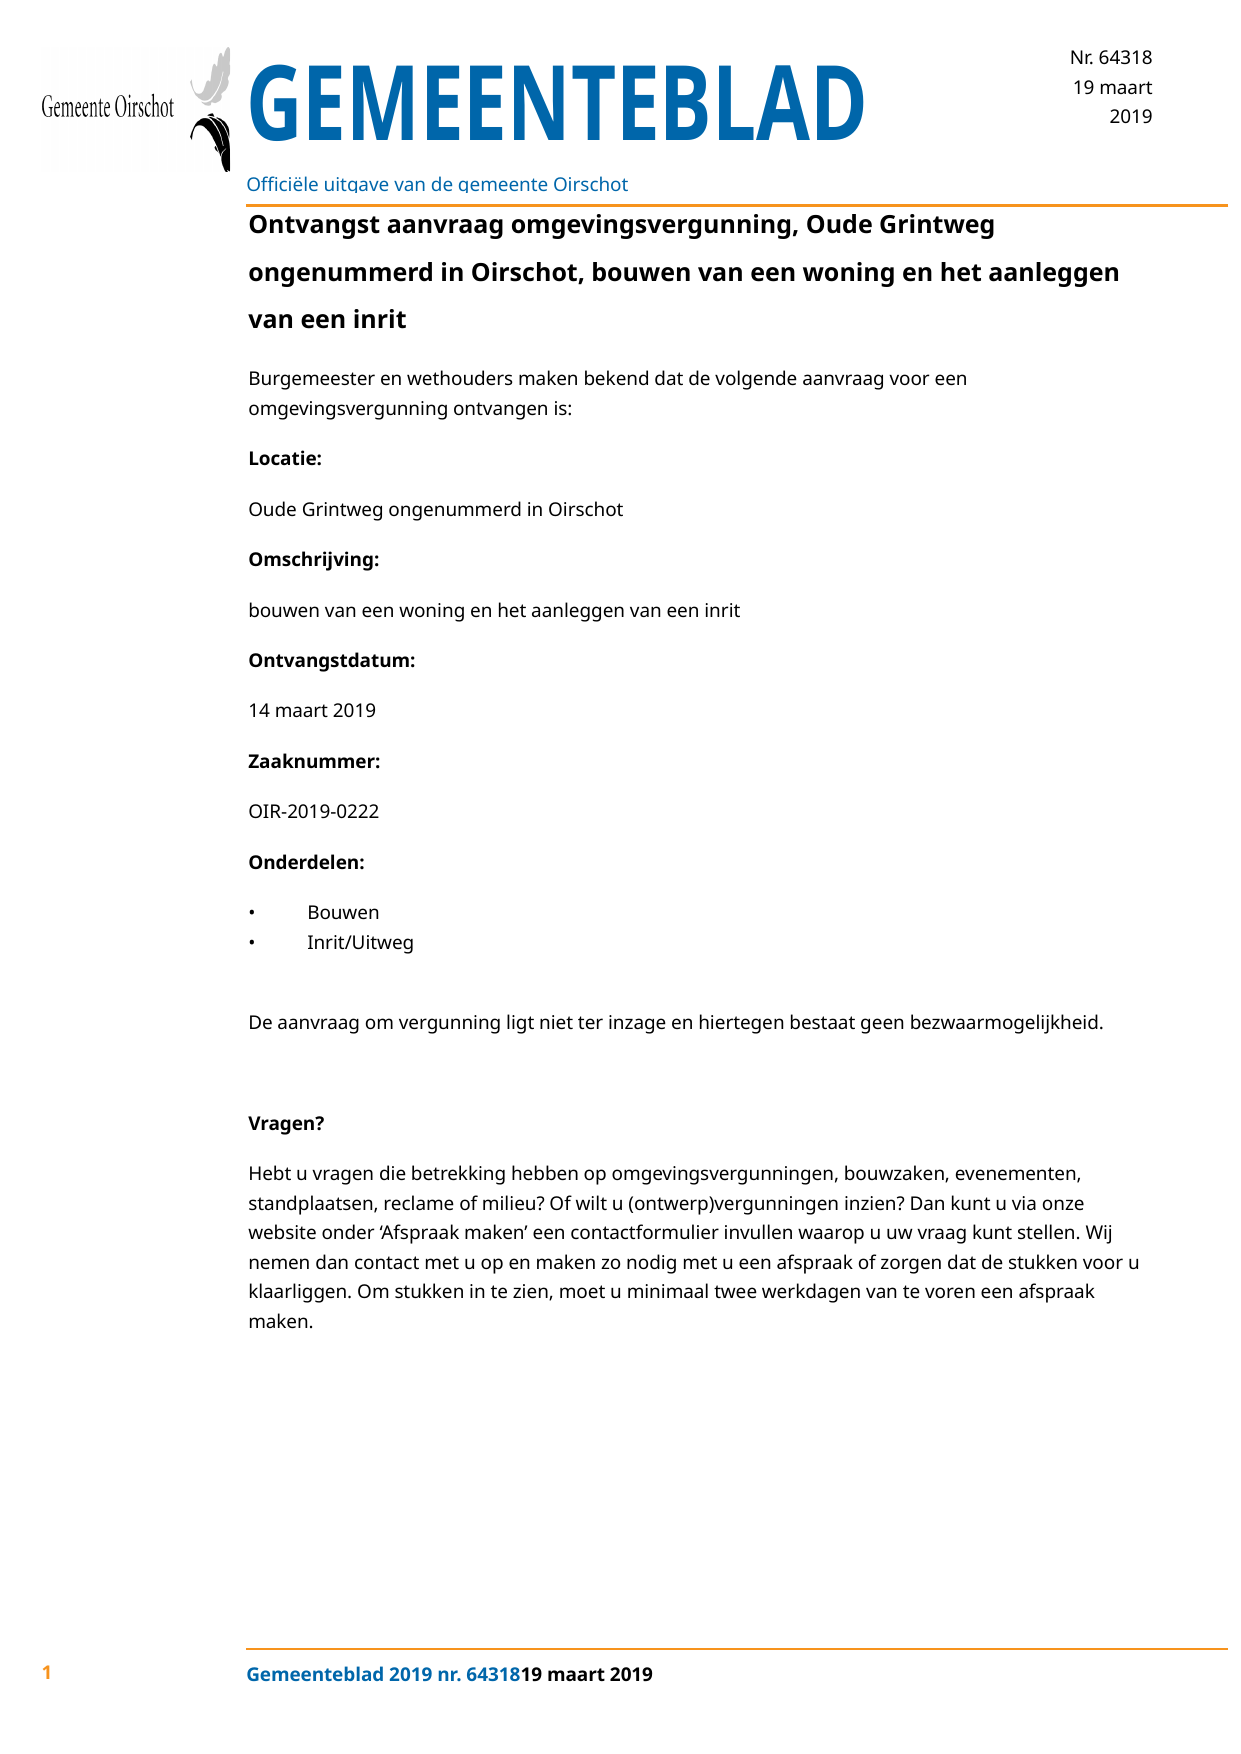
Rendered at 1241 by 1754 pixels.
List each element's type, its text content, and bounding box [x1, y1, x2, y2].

text Omschrijving: [248, 546, 1152, 572]
text Onderdelen: [248, 849, 1152, 874]
text OIR-2019-0222 [248, 798, 1152, 824]
text 14 maart 2019 [248, 698, 1152, 723]
text Ontvangstdatum: [248, 647, 1152, 673]
text De aanvraag om vergunning ligt niet ter inzage en hiertegen bestaat geen bezwaarmogelijkheid. [248, 1009, 1152, 1034]
text Ontvangst aanvraag omgevingsvergunning, Oude Grintweg ongenummerd in Oirschot, bouwen van een woning en het aanleggen van een inrit [248, 207, 1152, 336]
picture [41, 47, 231, 172]
text Vragen? [248, 1110, 1152, 1135]
text Oude Grintweg ongenummerd in Oirschot [248, 496, 1152, 522]
text Hebt u vragen die betrekking hebben op omgevingsvergunningen, bouwzaken, evenementen, standplaatsen, reclame of milieu? Of wilt u (ontwerp)vergunningen inzien? Dan kunt u via onze website onder ‘Afspraak maken’ een contactformulier invullen waarop u uw vraag kunt stellen. Wij nemen dan contact met u op en maken zo nodig met u een afspraak of zorgen dat de stukken voor u klaarliggen. Om stukken in te zien, moet u minimaal twee werkdagen van te voren een afspraak maken. [248, 1160, 1152, 1334]
text Locatie: [248, 446, 1152, 471]
list Inrit/Uitweg [248, 929, 1152, 954]
text Burgemeester en wethouders maken bekend dat de volgende aanvraag voor een omgevingsvergunning ontvangen is: [248, 366, 1152, 421]
list Bouwen [248, 899, 1152, 925]
text Zaaknummer: [248, 748, 1152, 774]
text bouwen van een woning en het aanleggen van een inrit [248, 597, 1152, 622]
